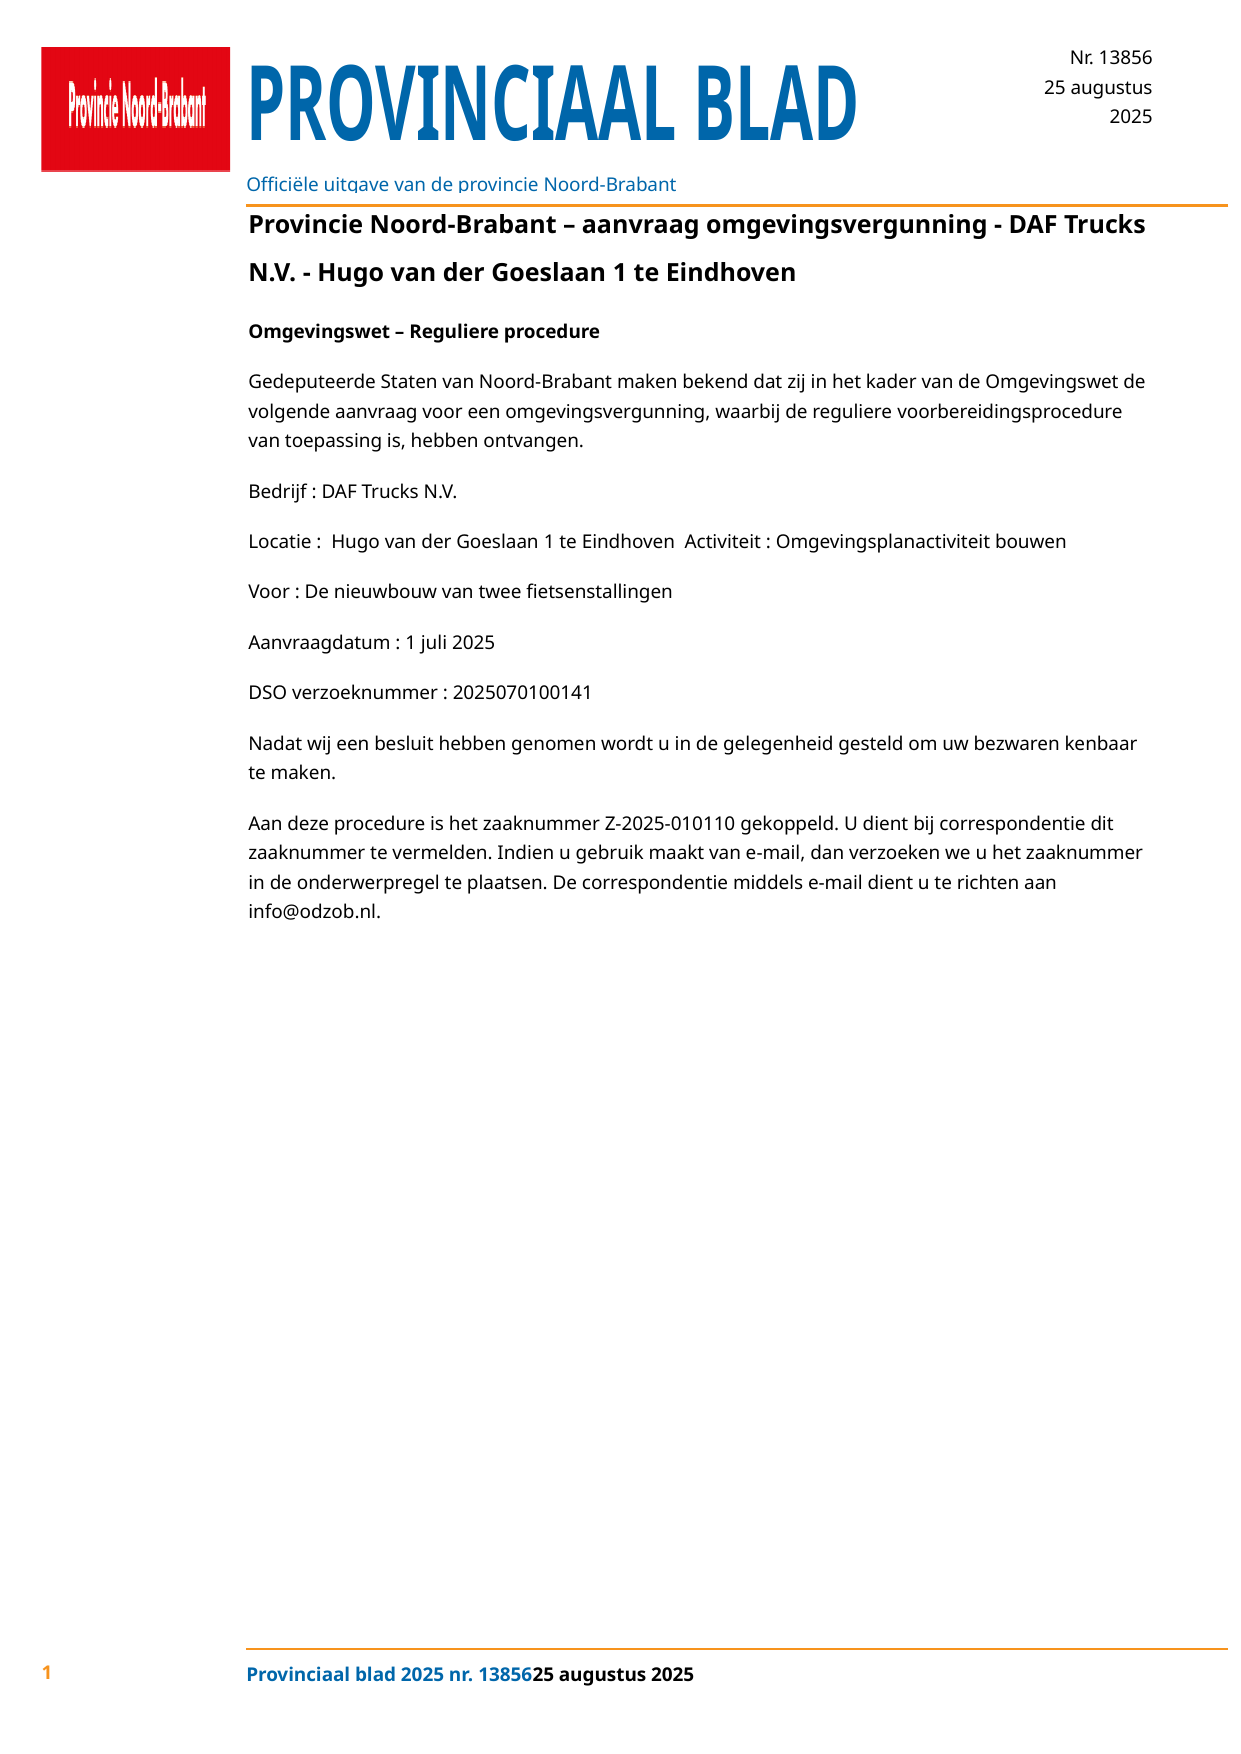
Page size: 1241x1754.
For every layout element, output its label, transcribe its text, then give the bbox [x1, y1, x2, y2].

text Locatie : ​ Hugo van der Goeslaan 1​ te Eindhoven Activiteit : Omgevingsplanactiviteit bouwen [248, 528, 1152, 554]
text Voor : De nieuwbouw van twee fietsenstallingen [248, 579, 1152, 604]
text Bedrijf : DAF Trucks N.V. [248, 478, 1152, 504]
text Provincie Noord-Brabant – aanvraag omgevingsvergunning - DAF Trucks N.V. - Hugo van der Goeslaan 1​ te Eindhoven [248, 207, 1152, 288]
text Gedeputeerde Staten van Noord-Brabant maken bekend dat zij in het kader van de Omgevingswet de volgende aanvraag voor een omgevingsvergunning, waarbij de reguliere voorbereidingsprocedure van toepassing is, hebben ontvangen. [248, 368, 1152, 453]
text DSO verzoeknummer : 2025070100141 [248, 679, 1152, 705]
text Aanvraagdatum : 1 juli 2025 [248, 629, 1152, 655]
picture [41, 47, 231, 172]
text Omgevingswet – Reguliere procedure [248, 318, 1152, 344]
text Nadat wij een besluit hebben genomen wordt u in de gelegenheid gesteld om uw bezwaren kenbaar te maken. [248, 730, 1152, 785]
text Aan deze procedure is het zaaknummer Z-2025-010110 gekoppeld. U dient bij correspondentie dit zaaknummer te vermelden. Indien u gebruik maakt van e-mail, dan verzoeken we u het zaaknummer in de onderwerpregel te plaatsen. De correspondentie middels e-mail dient u te richten aan info@odzob.nl. [248, 810, 1152, 924]
